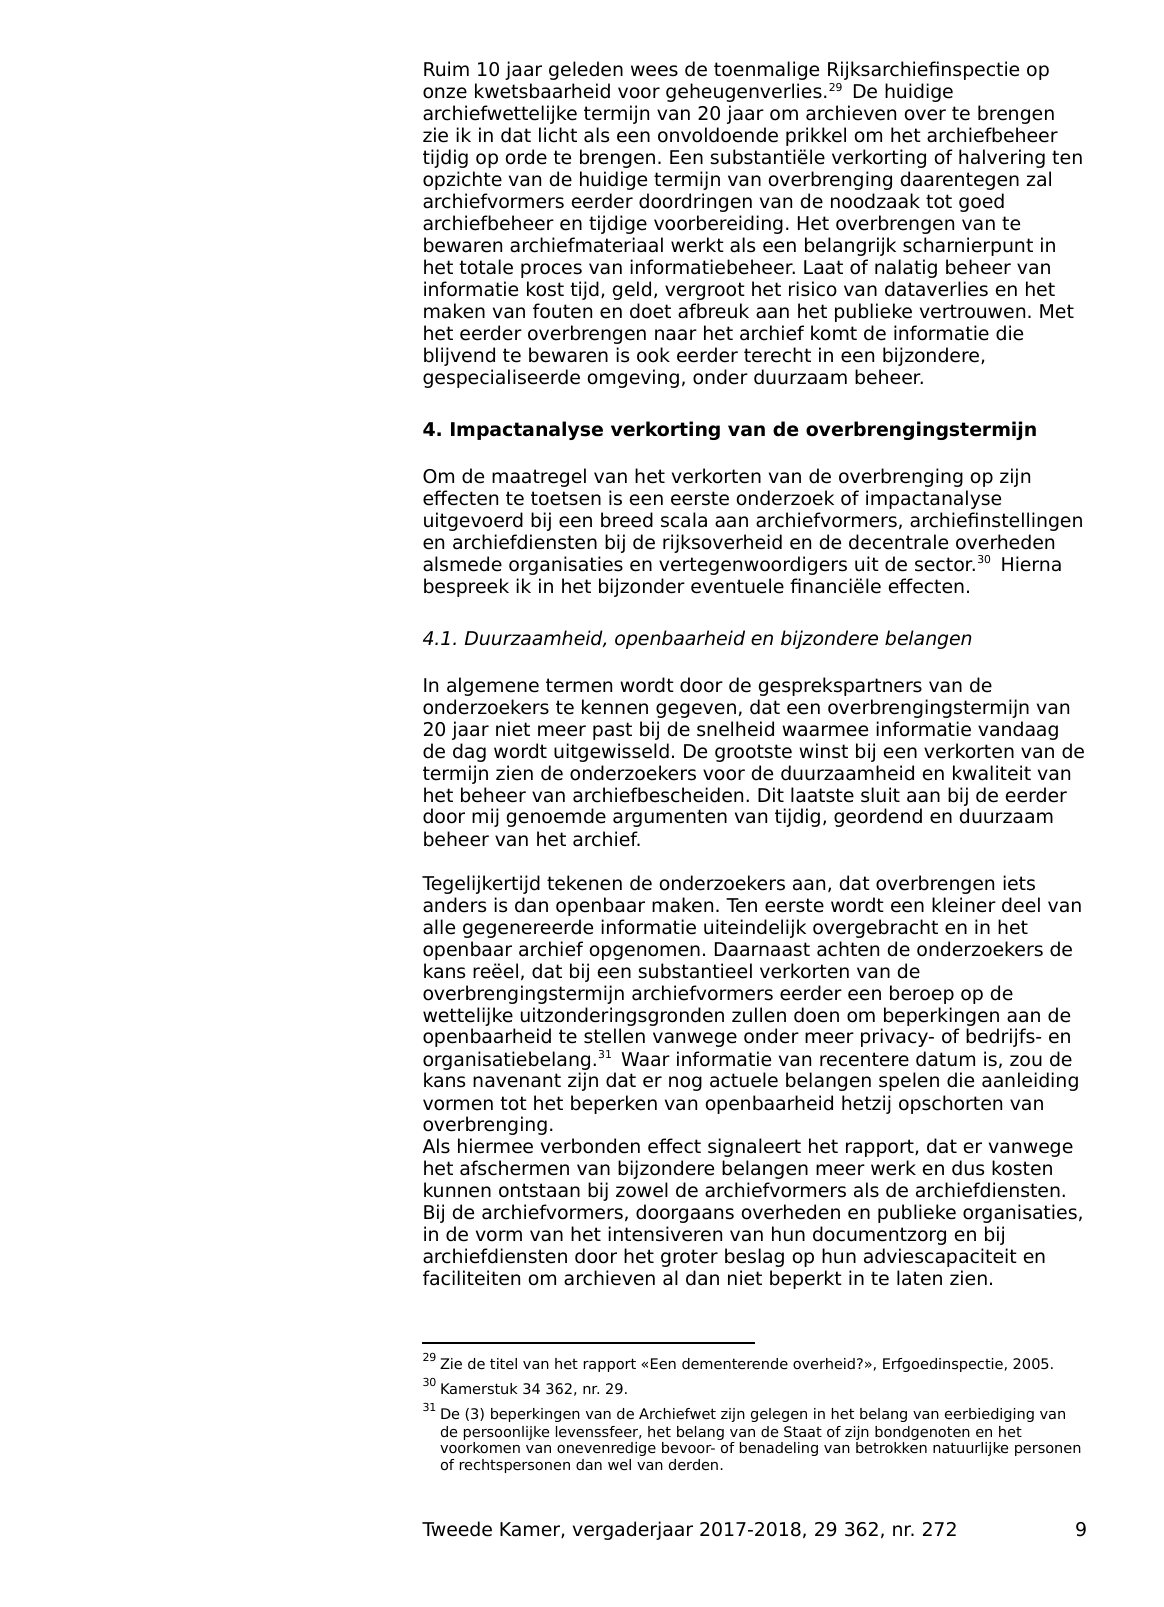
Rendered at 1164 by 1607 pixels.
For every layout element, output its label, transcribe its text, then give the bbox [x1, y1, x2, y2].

text Als hiermee verbonden effect signaleert het rapport, dat er vanwege het afschermen van bijzondere belangen meer werk en dus kosten kunnen ontstaan bij zowel de archiefvormers als de archiefdiensten. Bij de archiefvormers, doorgaans overheden en publieke organisaties, in de vorm van het intensiveren van hun documentzorg en bij archiefdiensten door het groter beslag op hun adviescapaciteit en faciliteiten om archieven al dan niet beperkt in te laten zien. [422, 1136, 1087, 1290]
subtitle 4.1. Duurzaamheid, openbaarheid en bijzondere belangen [422, 628, 1087, 649]
text Om de maatregel van het verkorten van de overbrenging op zijn effecten te toetsen is een eerste onderzoek of impactanalyse uitgevoerd bij een breed scala aan archiefvormers, archiefinstellingen en archiefdiensten bij de rijksoverheid en de decentrale overheden alsmede organisaties en vertegenwoordigers uit de sector. Hierna bespreek ik in het bijzonder eventuele financiële effecten. [422, 466, 1087, 598]
subtitle 4. Impactanalyse verkorting van de overbrengingstermijn [422, 419, 1087, 441]
text Kamerstuk 34 362, nr. 29. [422, 1377, 1087, 1399]
text In algemene termen wordt door de gesprekspartners van de onderzoekers te kennen gegeven, dat een overbrengingstermijn van 20 jaar niet meer past bij de snelheid waarmee informatie vandaag de dag wordt uitgewisseld. De grootste winst bij een verkorten van de termijn zien de onderzoekers voor de duurzaamheid en kwaliteit van het beheer van archiefbescheiden. Dit laatste sluit aan bij de eerder door mij genoemde argumenten van tijdig, geordend en duurzaam beheer van het archief. [422, 674, 1087, 850]
text Ruim 10 jaar geleden wees de toenmalige Rijksarchiefinspectie op onze kwetsbaarheid voor geheugenverlies. De huidige archiefwettelijke termijn van 20 jaar om archieven over te brengen zie ik in dat licht als een onvoldoende prikkel om het archiefbeheer tijdig op orde te brengen. Een substantiële verkorting of halvering ten opzichte van de huidige termijn van overbrenging daarentegen zal archiefvormers eerder doordringen van de noodzaak tot goed archiefbeheer en tijdige voorbereiding. Het overbrengen van te bewaren archiefmateriaal werkt als een belangrijk scharnierpunt in het totale proces van informatiebeheer. Laat of nalatig beheer van informatie kost tijd, geld, vergroot het risico van dataverlies en het maken van fouten en doet afbreuk aan het publieke vertrouwen. Met het eerder overbrengen naar het archief komt de informatie die blijvend te bewaren is ook eerder terecht in een bijzondere, gespecialiseerde omgeving, onder duurzaam beheer. [422, 59, 1087, 389]
text De (3) beperkingen van de Archiefwet zijn gelegen in het belang van eerbiediging van de persoonlijke levenssfeer, het belang van de Staat of zijn bondgenoten en het voorkomen van onevenredige bevoor- of benadeling van betrokken natuurlijke personen of rechtspersonen dan wel van derden. [422, 1402, 1087, 1474]
text Zie de titel van het rapport «Een dementerende overheid?», Erfgoedinspectie, 2005. [422, 1352, 1087, 1374]
text Tegelijkertijd tekenen de onderzoekers aan, dat overbrengen iets anders is dan openbaar maken. Ten eerste wordt een kleiner deel van alle gegenereerde informatie uiteindelijk overgebracht en in het openbaar archief opgenomen. Daarnaast achten de onderzoekers de kans reëel, dat bij een substantieel verkorten van de overbrengingstermijn archiefvormers eerder een beroep op de wettelijke uitzonderingsgronden zullen doen om beperkingen aan de openbaarheid te stellen vanwege onder meer privacy- of bedrijfs- en organisatiebelang. Waar informatie van recentere datum is, zou de kans navenant zijn dat er nog actuele belangen spelen die aanleiding vormen tot het beperken van openbaarheid hetzij opschorten van overbrenging. [422, 873, 1087, 1136]
